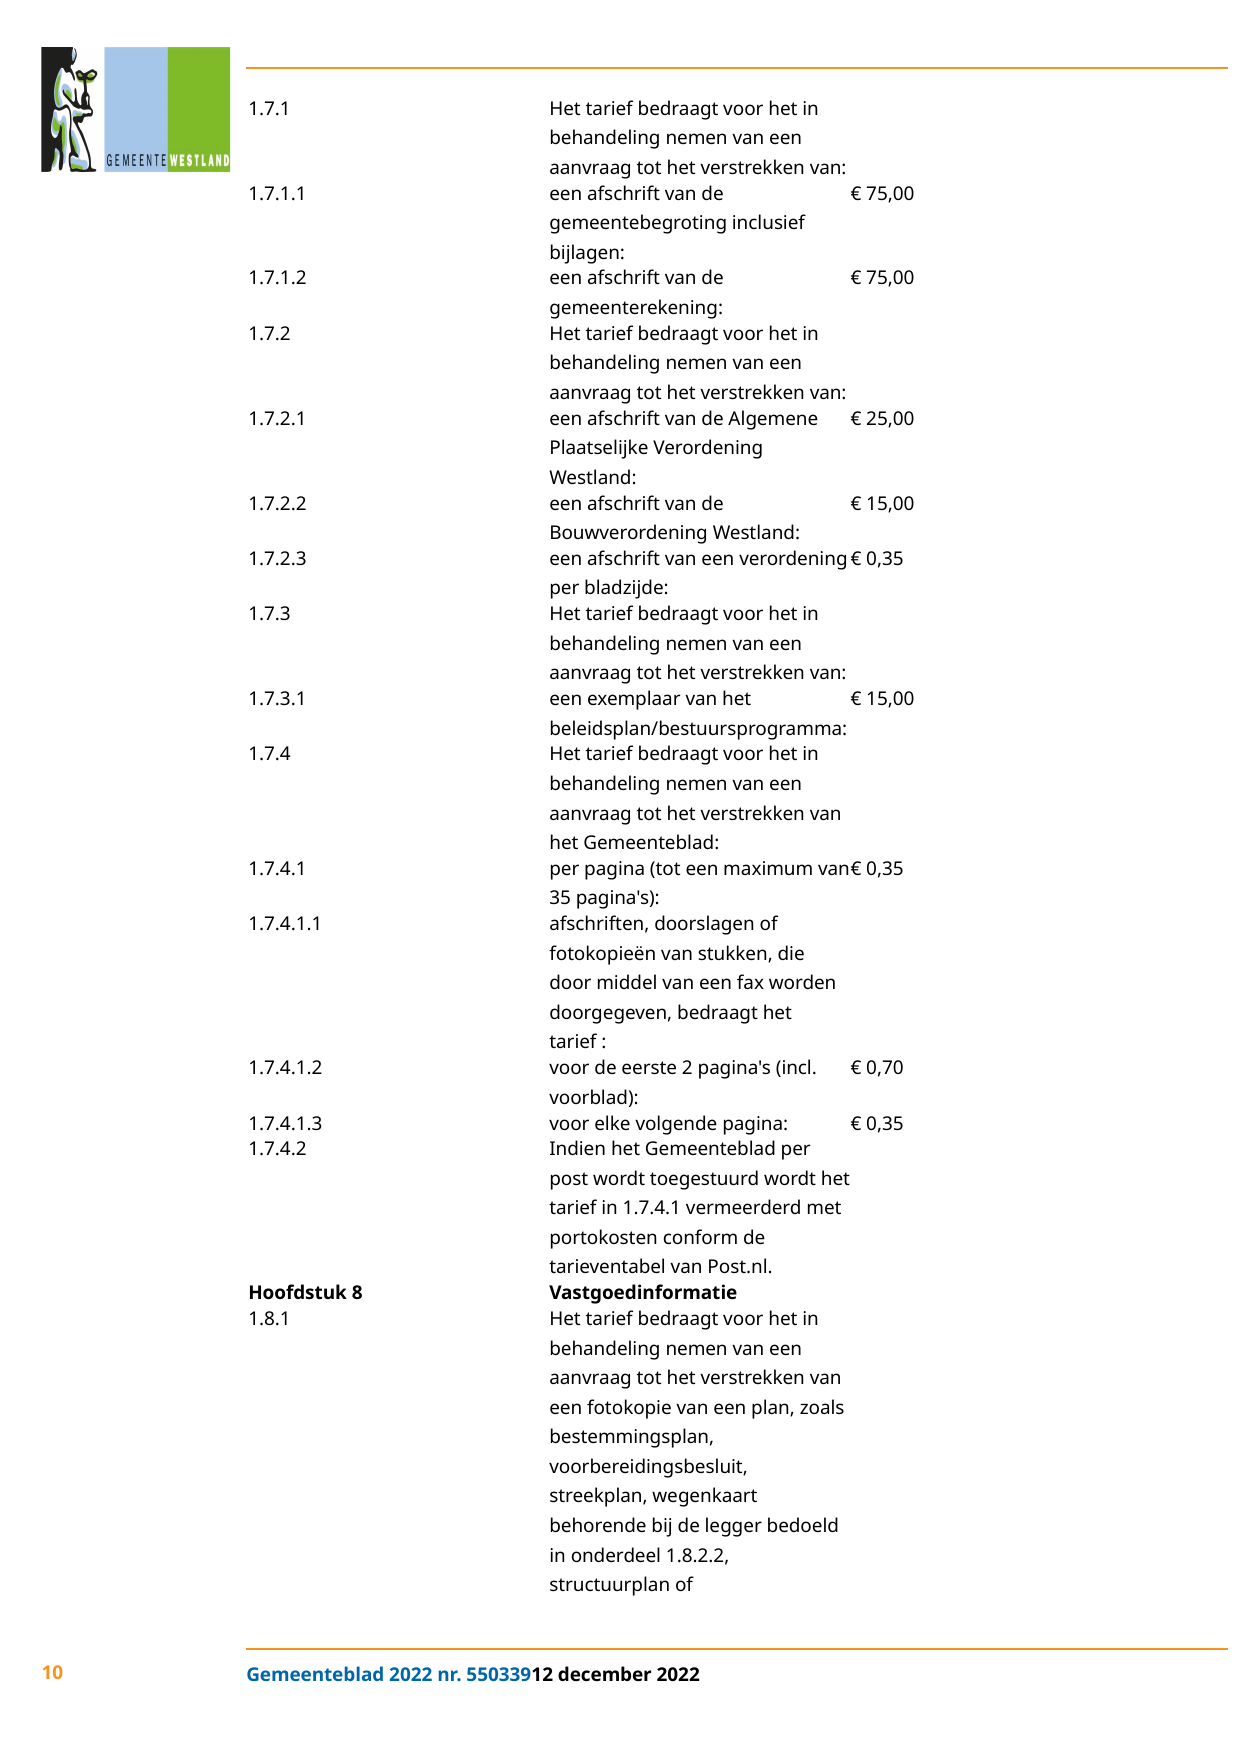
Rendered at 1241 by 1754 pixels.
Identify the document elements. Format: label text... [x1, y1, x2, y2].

table_cell € 15,00 [850, 685, 1152, 741]
table_cell een afschrift van de gemeenterekening: [549, 265, 850, 320]
table_cell een exemplaar van het beleidsplan/bestuursprogramma: [549, 685, 850, 741]
table_cell Het tarief bedraagt voor het in behandeling nemen van een aanvraag tot het verstrekken van een fotokopie van een plan, zoals bestemmingsplan, voorbereidingsbesluit, streekplan, wegenkaart behorende bij de legger bedoeld in onderdeel 1.8.2.2, structuurplan of [549, 1305, 850, 1597]
table_cell 1.8.1 [248, 1305, 549, 1597]
table_cell [850, 320, 1152, 405]
table_cell 1.7.4 [248, 741, 549, 855]
table_cell [850, 910, 1152, 1054]
table_cell Vastgoedinformatie [549, 1280, 850, 1305]
table_cell afschriften, doorslagen of fotokopieën van stukken, die door middel van een fax worden doorgegeven, bedraagt het tarief : [549, 910, 850, 1054]
table_cell Het tarief bedraagt voor het in behandeling nemen van een aanvraag tot het verstrekken van: [549, 320, 850, 405]
table_cell 1.7.1 [248, 95, 549, 180]
table_cell Het tarief bedraagt voor het in behandeling nemen van een aanvraag tot het verstrekken van: [549, 95, 850, 180]
table_cell 1.7.2.3 [248, 545, 549, 600]
table_cell € 75,00 [850, 265, 1152, 320]
table_cell een afschrift van de Bouwverordening Westland: [549, 490, 850, 545]
table_cell [850, 1280, 1152, 1305]
table_cell € 0,35 [850, 855, 1152, 910]
table_cell Het tarief bedraagt voor het in behandeling nemen van een aanvraag tot het verstrekken van het Gemeenteblad: [549, 741, 850, 855]
table_cell Hoofdstuk 8 [248, 1280, 549, 1305]
table_cell een afschrift van de Algemene Plaatselijke Verordening Westland: [549, 405, 850, 490]
table_cell € 15,00 [850, 490, 1152, 545]
table_cell 1.7.4.2 [248, 1135, 549, 1279]
table_cell per pagina (tot een maximum van 35 pagina's): [549, 855, 850, 910]
table_cell € 0,35 [850, 1110, 1152, 1135]
table_cell een afschrift van de gemeentebegroting inclusief bijlagen: [549, 180, 850, 264]
table_cell 1.7.1.2 [248, 265, 549, 320]
table_cell 1.7.2.1 [248, 405, 549, 490]
table_cell € 75,00 [850, 180, 1152, 264]
table_cell 1.7.2.2 [248, 490, 549, 545]
table_cell € 0,35 [850, 545, 1152, 600]
table_cell 1.7.4.1 [248, 855, 549, 910]
table_cell [850, 1305, 1152, 1597]
table_cell 1.7.3.1 [248, 685, 549, 741]
table_cell 1.7.2 [248, 320, 549, 405]
table_cell [850, 95, 1152, 180]
table_cell Het tarief bedraagt voor het in behandeling nemen van een aanvraag tot het verstrekken van: [549, 600, 850, 685]
table_cell € 25,00 [850, 405, 1152, 490]
table_cell 1.7.4.1.3 [248, 1110, 549, 1135]
table_cell € 0,70 [850, 1054, 1152, 1110]
table_cell Indien het Gemeenteblad per post wordt toegestuurd wordt het tarief in 1.7.4.1 vermeerderd met portokosten conform de tarieventabel van Post.nl. [549, 1135, 850, 1279]
table_cell 1.7.1.1 [248, 180, 549, 264]
picture [41, 47, 231, 172]
table_cell een afschrift van een verordening per bladzijde: [549, 545, 850, 600]
table_cell 1.7.3 [248, 600, 549, 685]
table_cell [850, 741, 1152, 855]
table_cell 1.7.4.1.1 [248, 910, 549, 1054]
table_cell [850, 1135, 1152, 1279]
table_cell voor de eerste 2 pagina's (incl. voorblad): [549, 1054, 850, 1110]
table_cell voor elke volgende pagina: [549, 1110, 850, 1135]
table_cell [850, 600, 1152, 685]
table_cell 1.7.4.1.2 [248, 1054, 549, 1110]
